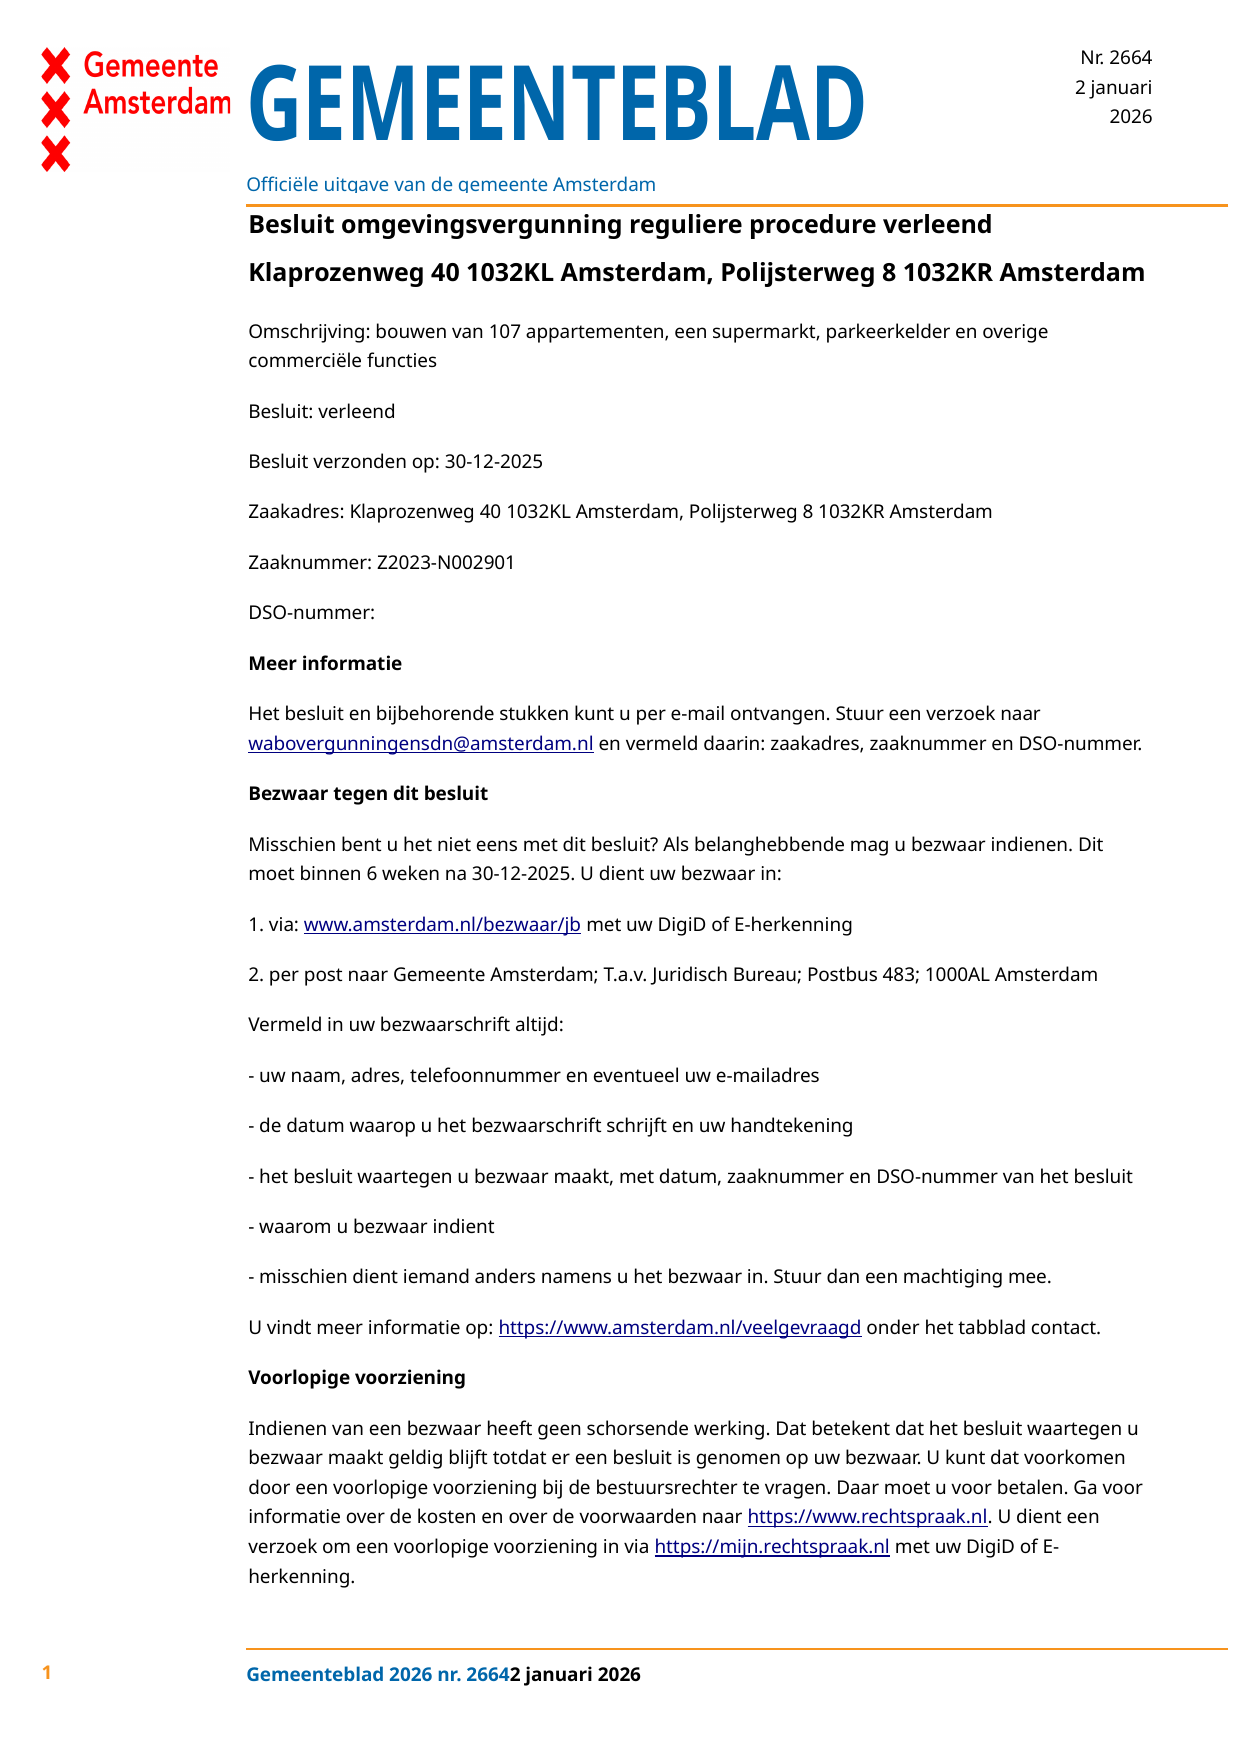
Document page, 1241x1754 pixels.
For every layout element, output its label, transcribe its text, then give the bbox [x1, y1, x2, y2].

text Bezwaar tegen dit besluit [248, 780, 1152, 806]
text U vindt meer informatie op: https://www.amsterdam.nl/veelgevraagd onder het tabblad contact. [248, 1314, 1152, 1340]
text - het besluit waartegen u bezwaar maakt, met datum, zaaknummer en DSO-nummer van het besluit [248, 1163, 1152, 1189]
text Vermeld in uw bezwaarschrift altijd: [248, 1012, 1152, 1037]
text - uw naam, adres, telefoonnummer en eventueel uw e-mailadres [248, 1062, 1152, 1088]
text - waarom u bezwaar indient [248, 1213, 1152, 1239]
text Besluit: verleend [248, 398, 1152, 424]
text Het besluit en bijbehorende stukken kunt u per e-mail ontvangen. Stuur een verzoek naar wabovergunningensdn@amsterdam.nl en vermeld daarin: zaakadres, zaaknummer en DSO-nummer. [248, 700, 1152, 756]
text 1. via: www.amsterdam.nl/bezwaar/jb met uw DigiD of E-herkenning [248, 911, 1152, 937]
text Meer informatie [248, 650, 1152, 676]
text Omschrijving: bouwen van 107 appartementen, een supermarkt, parkeerkelder en overige commerciële functies [248, 318, 1152, 373]
text Zaaknummer: Z2023-N002901 [248, 549, 1152, 575]
text Besluit verzonden op: 30-12-2025 [248, 448, 1152, 474]
text DSO-nummer: [248, 599, 1152, 625]
text - de datum waarop u het bezwaarschrift schrijft en uw handtekening [248, 1112, 1152, 1138]
text Zaakadres: Klaprozenweg 40 1032KL Amsterdam, Polijsterweg 8 1032KR Amsterdam [248, 499, 1152, 524]
text Voorlopige voorziening [248, 1364, 1152, 1390]
text - misschien dient iemand anders namens u het bezwaar in. Stuur dan een machtiging mee. [248, 1264, 1152, 1289]
text Besluit omgevingsvergunning reguliere procedure verleend Klaprozenweg 40 1032KL Amsterdam, Polijsterweg 8 1032KR Amsterdam [248, 207, 1152, 288]
text Misschien bent u het niet eens met dit besluit? Als belanghebbende mag u bezwaar indienen. Dit moet binnen 6 weken na 30-12-2025. U dient uw bezwaar in: [248, 831, 1152, 886]
picture [41, 47, 231, 172]
text 2. per post naar Gemeente Amsterdam; T.a.v. Juridisch Bureau; Postbus 483; 1000AL Amsterdam [248, 961, 1152, 987]
text Indienen van een bezwaar heeft geen schorsende werking. Dat betekent dat het besluit waartegen u bezwaar maakt geldig blijft totdat er een besluit is genomen op uw bezwaar. U kunt dat voorkomen door een voorlopige voorziening bij de bestuursrechter te vragen. Daar moet u voor betalen. Ga voor informatie over de kosten en over de voorwaarden naar https://www.rechtspraak.nl. U dient een verzoek om een voorlopige voorziening in via https://mijn.rechtspraak.nl met uw DigiD of E-herkenning. [248, 1415, 1152, 1589]
